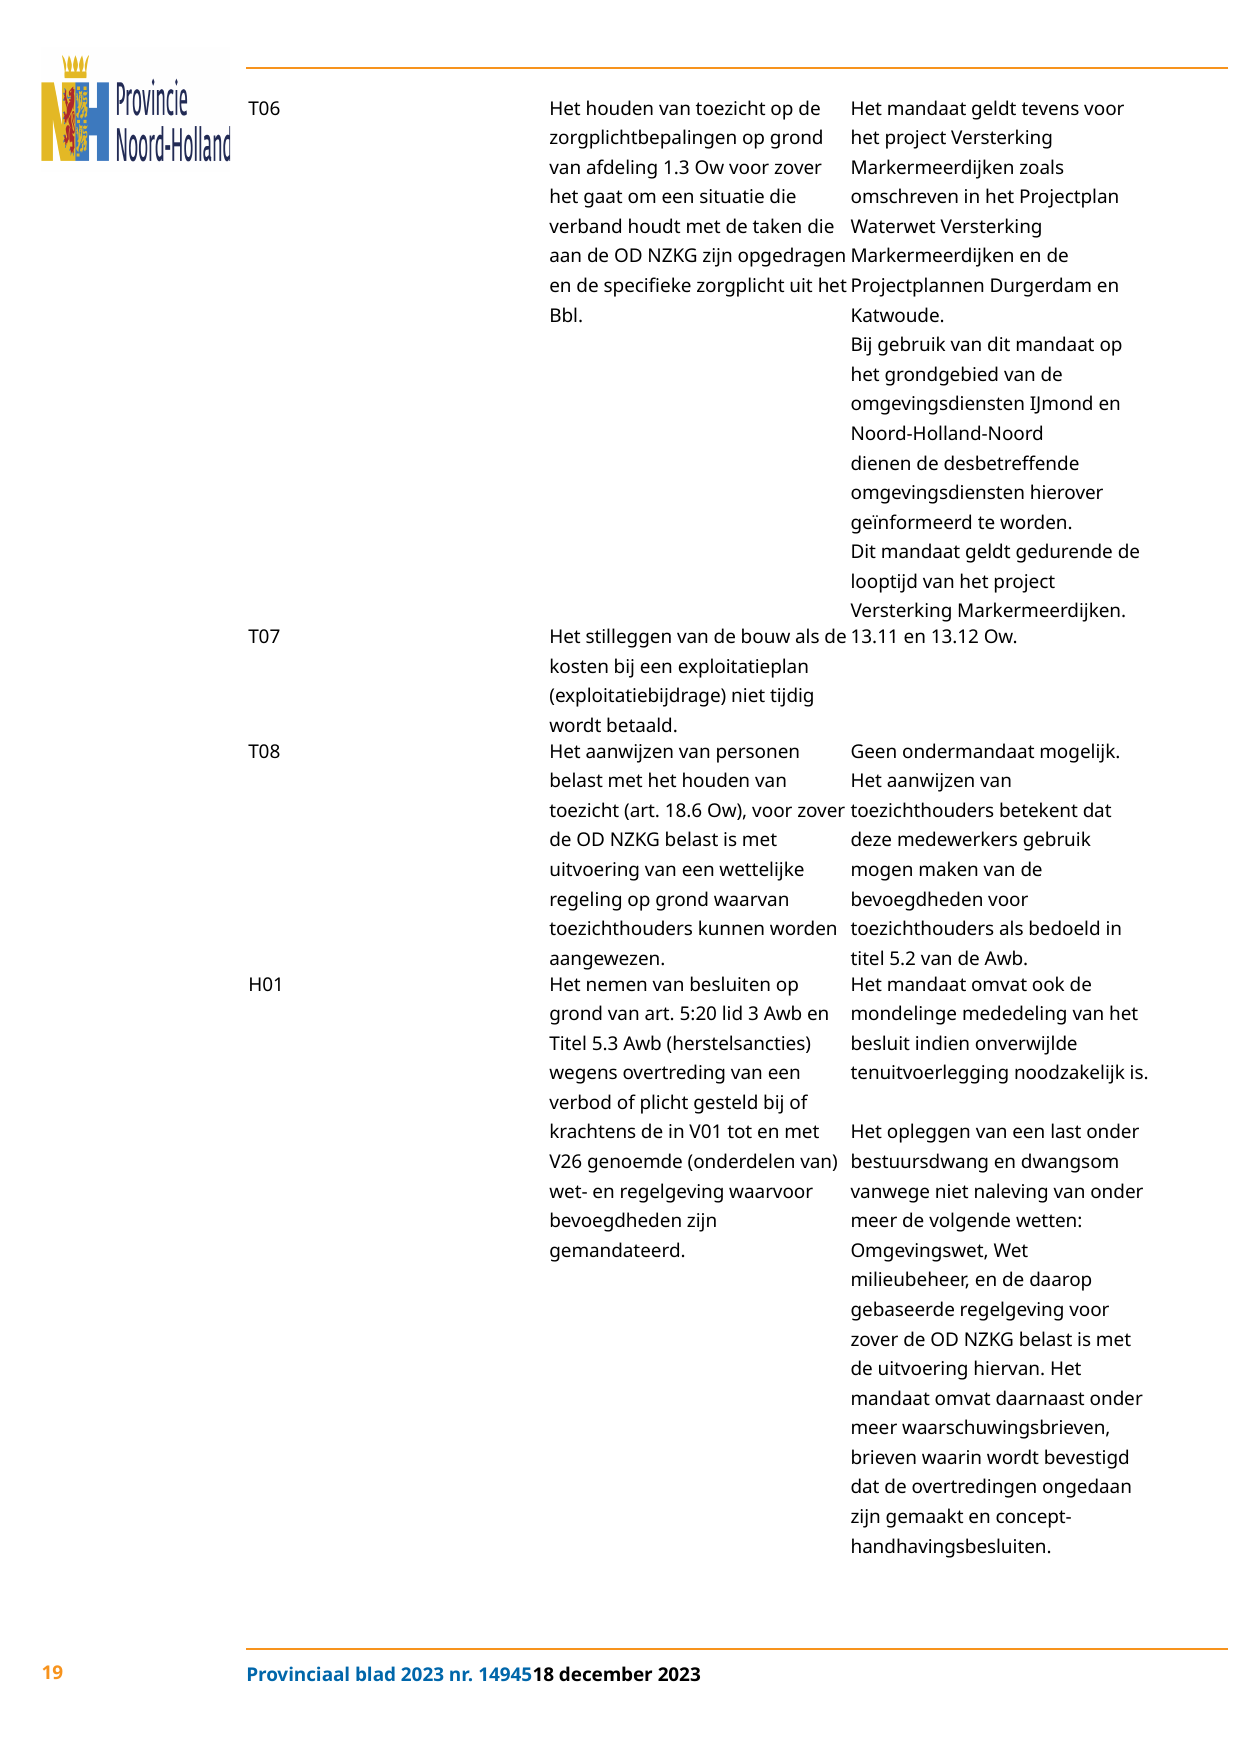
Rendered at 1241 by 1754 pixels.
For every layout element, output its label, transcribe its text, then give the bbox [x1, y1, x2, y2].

table_cell T06 [248, 95, 549, 623]
table_cell T07 [248, 624, 549, 738]
table_cell Het aanwijzen van personen belast met het houden van toezicht (art. 18.6 Ow), voor zover de OD NZKG belast is met uitvoering van een wettelijke regeling op grond waarvan toezichthouders kunnen worden aangewezen. [549, 738, 850, 971]
picture [41, 47, 231, 172]
table_cell 13.11 en 13.12 Ow. [850, 624, 1152, 738]
table_cell T08 [248, 738, 549, 971]
table_cell Het mandaat geldt tevens voor het project Versterking Markermeerdijken zoals omschreven in het Projectplan Waterwet Versterking Markermeerdijken en de Projectplannen Durgerdam en Katwoude. Bij gebruik van dit mandaat op het grondgebied van de omgevingsdiensten IJmond en Noord-Holland-Noord dienen de desbetreffende omgevingsdiensten hierover geïnformeerd te worden. Dit mandaat geldt gedurende de looptijd van het project Versterking Markermeerdijken. [850, 95, 1152, 623]
table_cell Het mandaat omvat ook de mondelinge mededeling van het besluit indien onverwijlde tenuitvoerlegging noodzakelijk is. Het opleggen van een last onder bestuursdwang en dwangsom vanwege niet naleving van onder meer de volgende wetten: Omgevingswet, Wet milieubeheer, en de daarop gebaseerde regelgeving voor zover de OD NZKG belast is met de uitvoering hiervan. Het mandaat omvat daarnaast onder meer waarschuwingsbrieven, brieven waarin wordt bevestigd dat de overtredingen ongedaan zijn gemaakt en concept-handhavingsbesluiten. [850, 971, 1152, 1588]
table_cell Het houden van toezicht op de zorgplichtbepalingen op grond van afdeling 1.3 Ow voor zover het gaat om een situatie die verband houdt met de taken die aan de OD NZKG zijn opgedragen en de specifieke zorgplicht uit het Bbl. [549, 95, 850, 623]
table_cell Het stilleggen van de bouw als de kosten bij een exploitatieplan (exploitatiebijdrage) niet tijdig wordt betaald. [549, 624, 850, 738]
table_cell H01 [248, 971, 549, 1588]
table_cell Geen ondermandaat mogelijk. Het aanwijzen van toezichthouders betekent dat deze medewerkers gebruik mogen maken van de bevoegdheden voor toezichthouders als bedoeld in titel 5.2 van de Awb. [850, 738, 1152, 971]
table_cell Het nemen van besluiten op grond van art. 5:20 lid 3 Awb en Titel 5.3 Awb (herstelsancties) wegens overtreding van een verbod of plicht gesteld bij of krachtens de in V01 tot en met V26 genoemde (onderdelen van) wet- en regelgeving waarvoor bevoegdheden zijn gemandateerd. [549, 971, 850, 1588]
